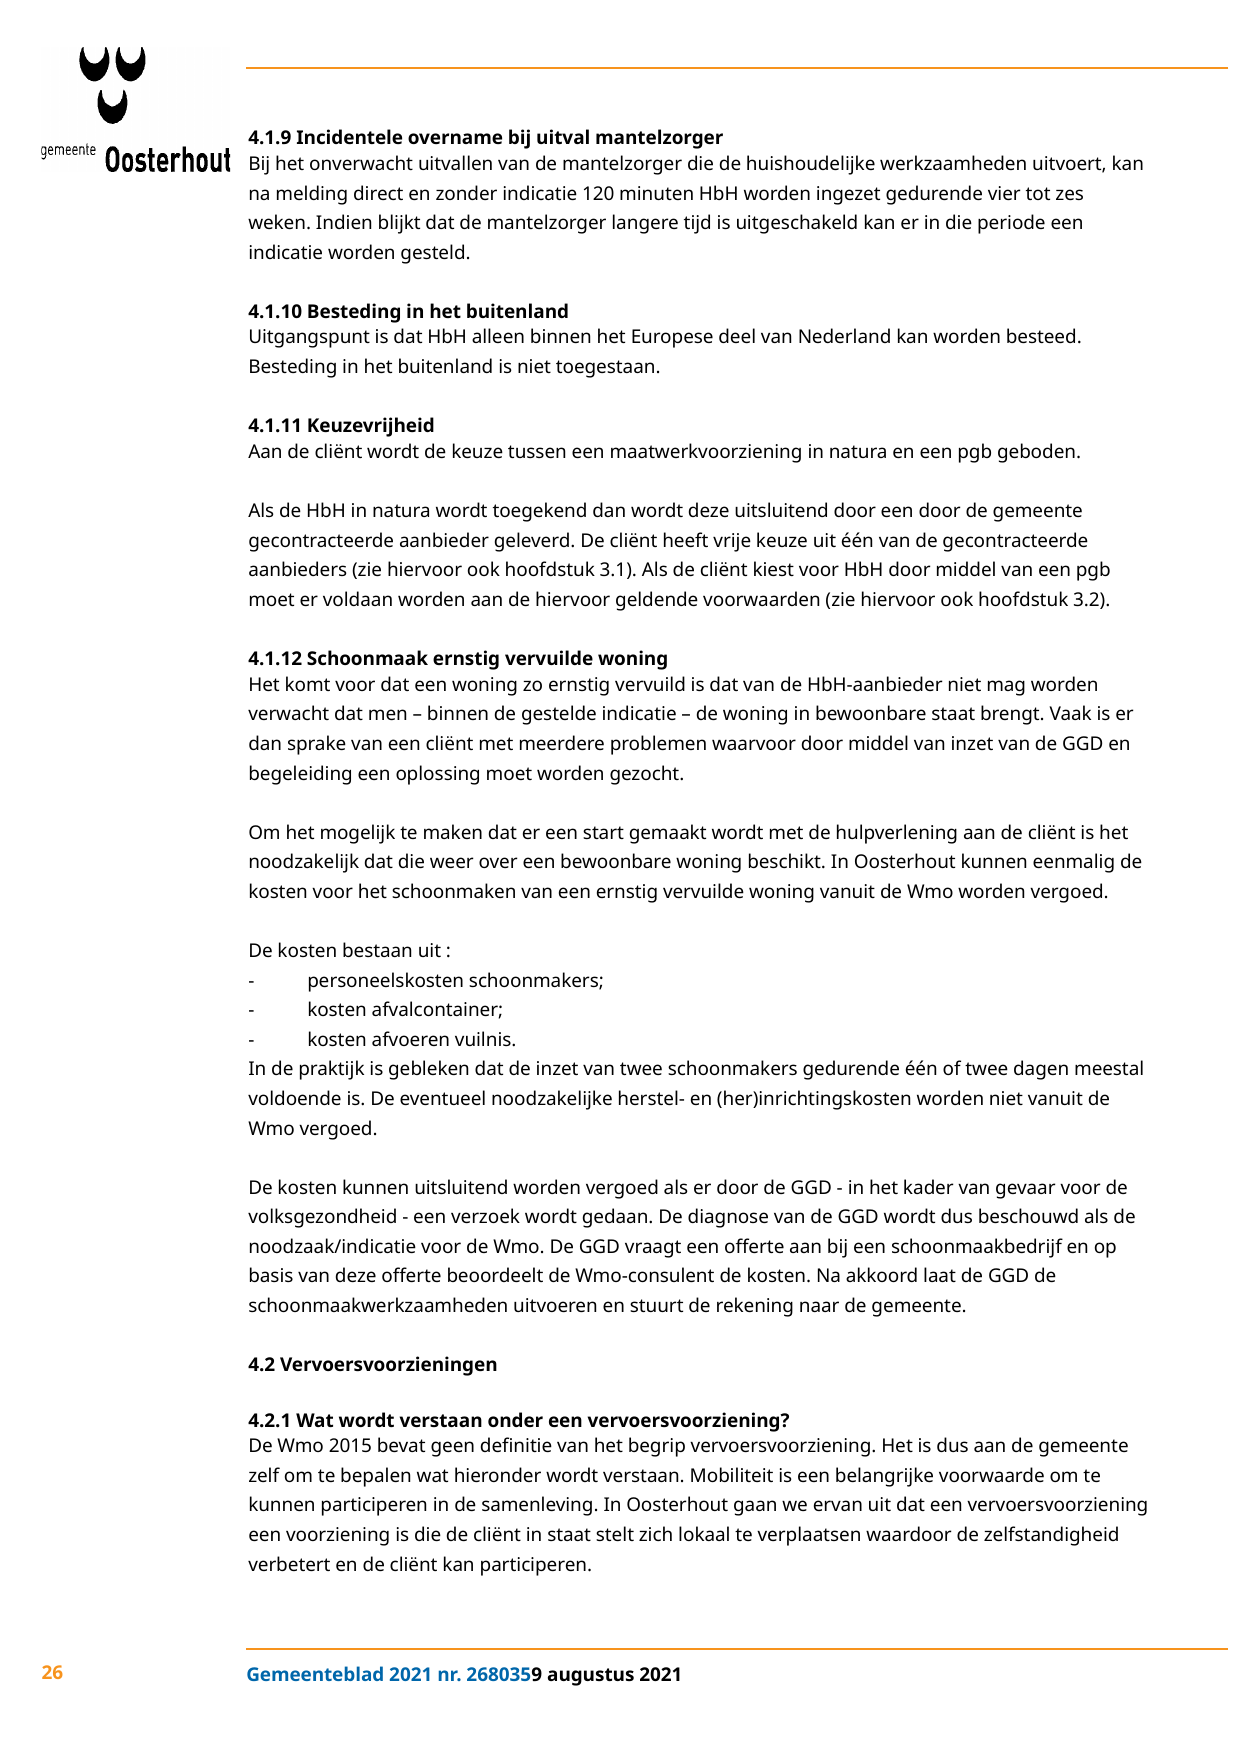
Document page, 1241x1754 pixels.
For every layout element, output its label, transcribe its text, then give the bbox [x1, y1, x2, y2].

text Het komt voor dat een woning zo ernstig vervuild is dat van de HbH-aanbieder niet mag worden verwacht dat men – binnen de gestelde indicatie – de woning in bewoonbare staat brengt. Vaak is er dan sprake van een cliënt met meerdere problemen waarvoor door middel van inzet van de GGD en begeleiding een oplossing moet worden gezocht. [248, 671, 1152, 786]
list kosten afvalcontainer; [248, 996, 1152, 1022]
list kosten afvoeren vuilnis. [248, 1026, 1152, 1052]
text 4.2 Vervoersvoorzieningen [248, 1351, 1152, 1377]
text Om het mogelijk te maken dat er een start gemaakt wordt met de hulpverlening aan de cliënt is het noodzakelijk dat die weer over een bewoonbare woning beschikt. In Oosterhout kunnen eenmalig de kosten voor het schoonmaken van een ernstig vervuilde woning vanuit de Wmo worden vergoed. [248, 819, 1152, 904]
text Uitgangspunt is dat HbH alleen binnen het Europese deel van Nederland kan worden besteed. Besteding in het buitenland is niet toegestaan. [248, 324, 1152, 379]
text 4.1.9 Incidentele overname bij uitval mantelzorger [248, 124, 1152, 150]
text De kosten bestaan uit : [248, 937, 1152, 963]
list personeelskosten schoonmakers; [248, 967, 1152, 993]
picture [41, 47, 231, 172]
text 4.2.1 Wat wordt verstaan onder een vervoersvoorziening? [248, 1407, 1152, 1432]
text 4.1.10 Besteding in het buitenland [248, 298, 1152, 324]
text 4.1.11 Keuzevrijheid [248, 412, 1152, 438]
text De kosten kunnen uitsluitend worden vergoed als er door de GGD - in het kader van gevaar voor de volksgezondheid - een verzoek wordt gedaan. De diagnose van de GGD wordt dus beschouwd als de noodzaak/indicatie voor de Wmo. De GGD vraagt een offerte aan bij een schoonmaakbedrijf en op basis van deze offerte beoordeelt de Wmo-consulent de kosten. Na akkoord laat de GGD de schoonmaakwerkzaamheden uitvoeren en stuurt de rekening naar de gemeente. [248, 1174, 1152, 1318]
text Bij het onverwacht uitvallen van de mantelzorger die de huishoudelijke werkzaamheden uitvoert, kan na melding direct en zonder indicatie 120 minuten HbH worden ingezet gedurende vier tot zes weken. Indien blijkt dat de mantelzorger langere tijd is uitgeschakeld kan er in die periode een indicatie worden gesteld. [248, 150, 1152, 264]
text In de praktijk is gebleken dat de inzet van twee schoonmakers gedurende één of twee dagen meestal voldoende is. De eventueel noodzakelijke herstel- en (her)inrichtingskosten worden niet vanuit de Wmo vergoed. [248, 1056, 1152, 1141]
text Aan de cliënt wordt de keuze tussen een maatwerkvoorziening in natura en een pgb geboden. [248, 438, 1152, 464]
text 4.1.12 Schoonmaak ernstig vervuilde woning [248, 645, 1152, 671]
text De Wmo 2015 bevat geen definitie van het begrip vervoersvoorziening. Het is dus aan de gemeente zelf om te bepalen wat hieronder wordt verstaan. Mobiliteit is een belangrijke voorwaarde om te kunnen participeren in de samenleving. In Oosterhout gaan we ervan uit dat een vervoersvoorziening een voorziening is die de cliënt in staat stelt zich lokaal te verplaatsen waardoor de zelfstandigheid verbetert en de cliënt kan participeren. [248, 1432, 1152, 1577]
text Als de HbH in natura wordt toegekend dan wordt deze uitsluitend door een door de gemeente gecontracteerde aanbieder geleverd. De cliënt heeft vrije keuze uit één van de gecontracteerde aanbieders (zie hiervoor ook hoofdstuk 3.1). Als de cliënt kiest voor HbH door middel van een pgb moet er voldaan worden aan de hiervoor geldende voorwaarden (zie hiervoor ook hoofdstuk 3.2). [248, 497, 1152, 612]
